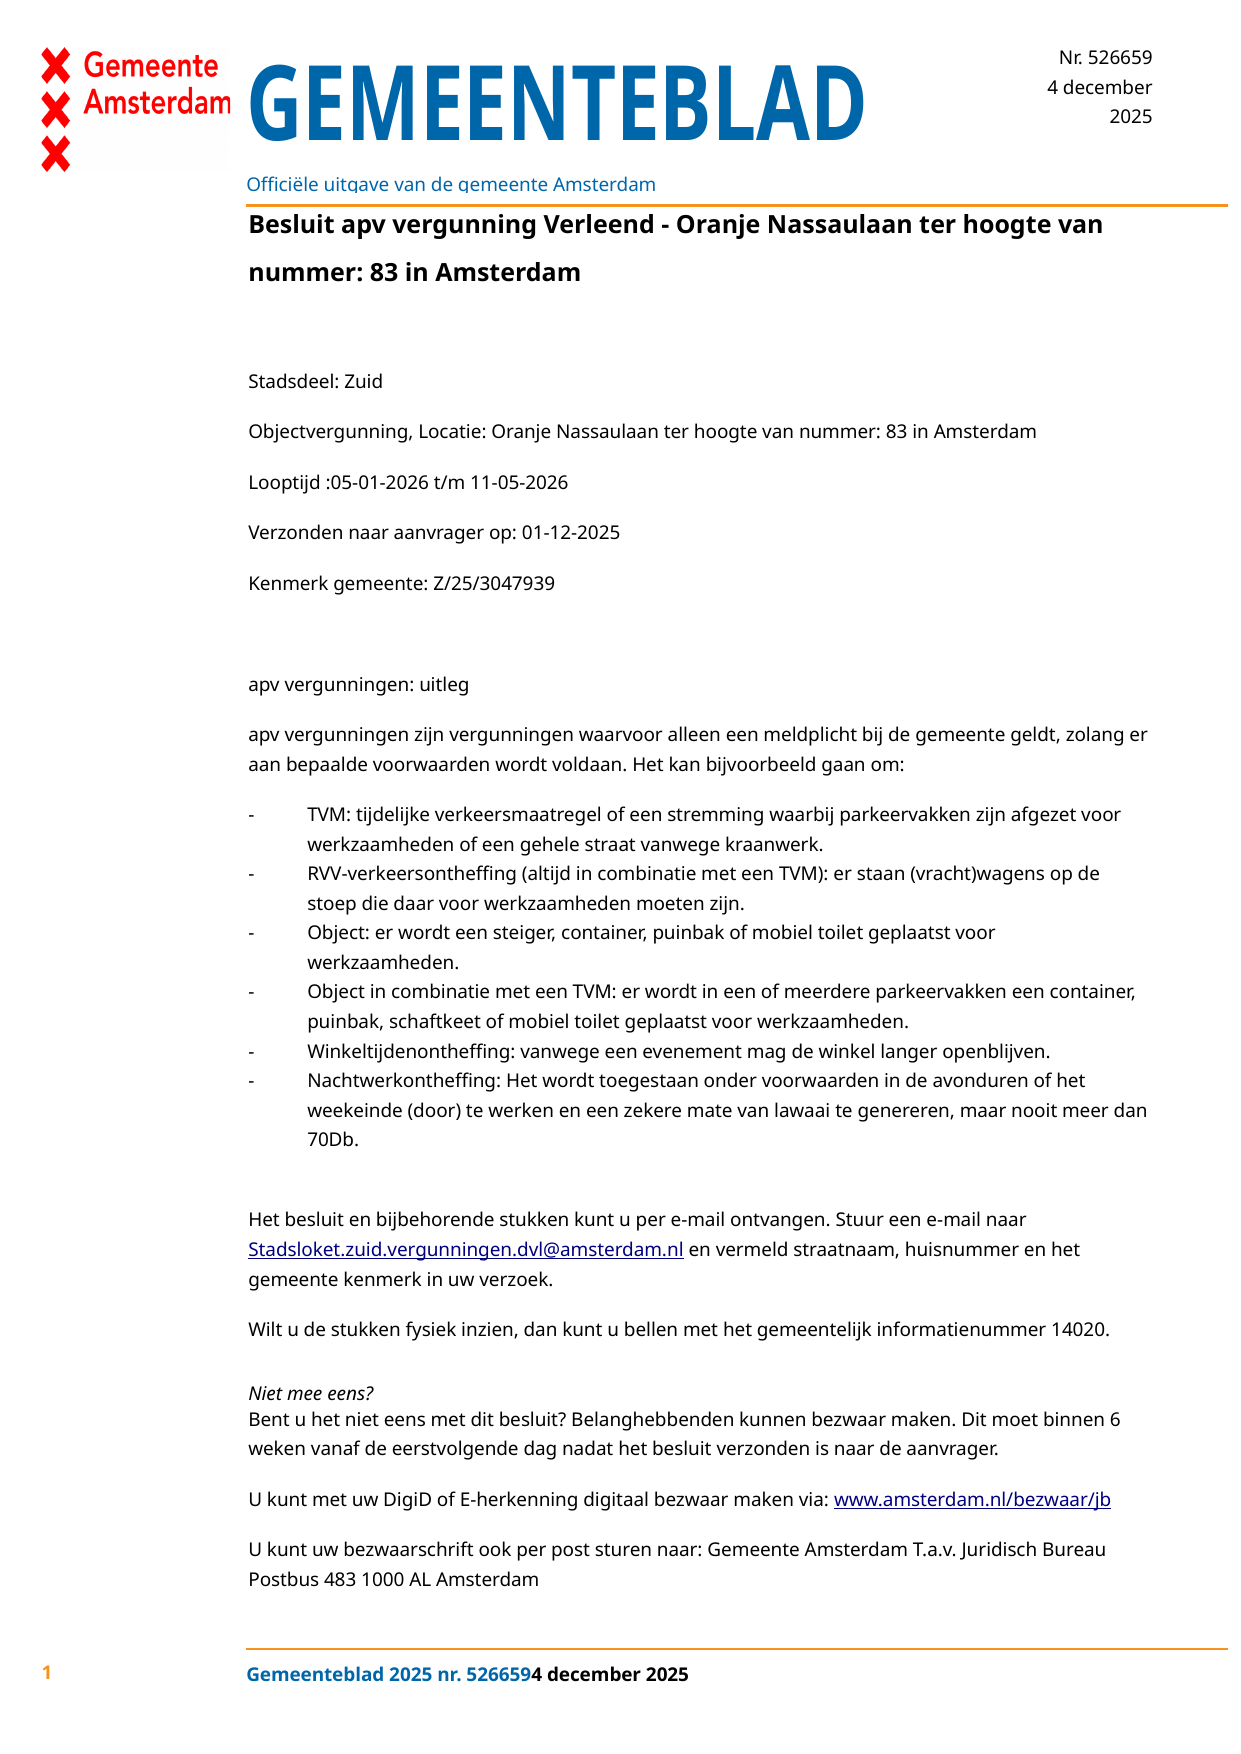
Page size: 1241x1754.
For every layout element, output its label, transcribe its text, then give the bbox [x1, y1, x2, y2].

picture [41, 47, 231, 172]
text U kunt met uw DigiD of E-herkenning digitaal bezwaar maken via: www.amsterdam.nl/bezwaar/jb [248, 1486, 1152, 1512]
text apv vergunningen: uitleg [248, 671, 1152, 697]
text Looptijd :05-01-2026 t/m 11-05-2026 [248, 469, 1152, 495]
list Nachtwerkontheffing: Het wordt toegestaan onder voorwaarden in de avonduren of het weekeinde (door) te werken en een zekere mate van lawaai te genereren, maar nooit meer dan 70Db. [248, 1067, 1152, 1152]
text Het besluit en bijbehorende stukken kunt u per e-mail ontvangen. Stuur een e-mail naar Stadsloket.zuid.vergunningen.dvl@amsterdam.nl en vermeld straatnaam, huisnummer en het gemeente kenmerk in uw verzoek. [248, 1207, 1152, 1292]
list RVV-verkeersontheffing (altijd in combinatie met een TVM): er staan (vracht)wagens op de stoep die daar voor werkzaamheden moeten zijn. [248, 860, 1152, 916]
text U kunt uw bezwaarschrift ook per post sturen naar: Gemeente Amsterdam T.a.v. Juridisch Bureau Postbus 483 1000 AL Amsterdam [248, 1536, 1152, 1592]
list Winkeltijdenontheffing: vanwege een evenement mag de winkel langer openblijven. [248, 1038, 1152, 1064]
text apv vergunningen zijn vergunningen waarvoor alleen een meldplicht bij de gemeente geldt, zolang er aan bepaalde voorwaarden wordt voldaan. Het kan bijvoorbeeld gaan om: [248, 721, 1152, 777]
list Object: er wordt een steiger, container, puinbak of mobiel toilet geplaatst voor werkzaamheden. [248, 919, 1152, 975]
list TVM: tijdelijke verkeersmaatregel of een stremming waarbij parkeervakken zijn afgezet voor werkzaamheden of een gehele straat vanwege kraanwerk. [248, 801, 1152, 857]
text Bent u het niet eens met dit besluit? Belanghebbenden kunnen bezwaar maken. Dit moet binnen 6 weken vanaf de eerstvolgende dag nadat het besluit verzonden is naar de aanvrager. [248, 1406, 1152, 1461]
text Wilt u de stukken fysiek inzien, dan kunt u bellen met het gemeentelijk informatienummer 14020. [248, 1316, 1152, 1342]
list Object in combinatie met een TVM: er wordt in een of meerdere parkeervakken een container, puinbak, schaftkeet of mobiel toilet geplaatst voor werkzaamheden. [248, 979, 1152, 1034]
text Stadsdeel: Zuid [248, 368, 1152, 394]
text Kenmerk gemeente: Z/25/3047939 [248, 570, 1152, 596]
text Objectvergunning, Locatie: Oranje Nassaulaan ter hoogte van nummer: 83 in Amsterdam [248, 419, 1152, 444]
text Verzonden naar aanvrager op: 01-12-2025 [248, 519, 1152, 545]
text Besluit apv vergunning Verleend - Oranje Nassaulaan ter hoogte van nummer: 83 in Amsterdam [248, 207, 1152, 288]
text Niet mee eens? [248, 1380, 1152, 1406]
